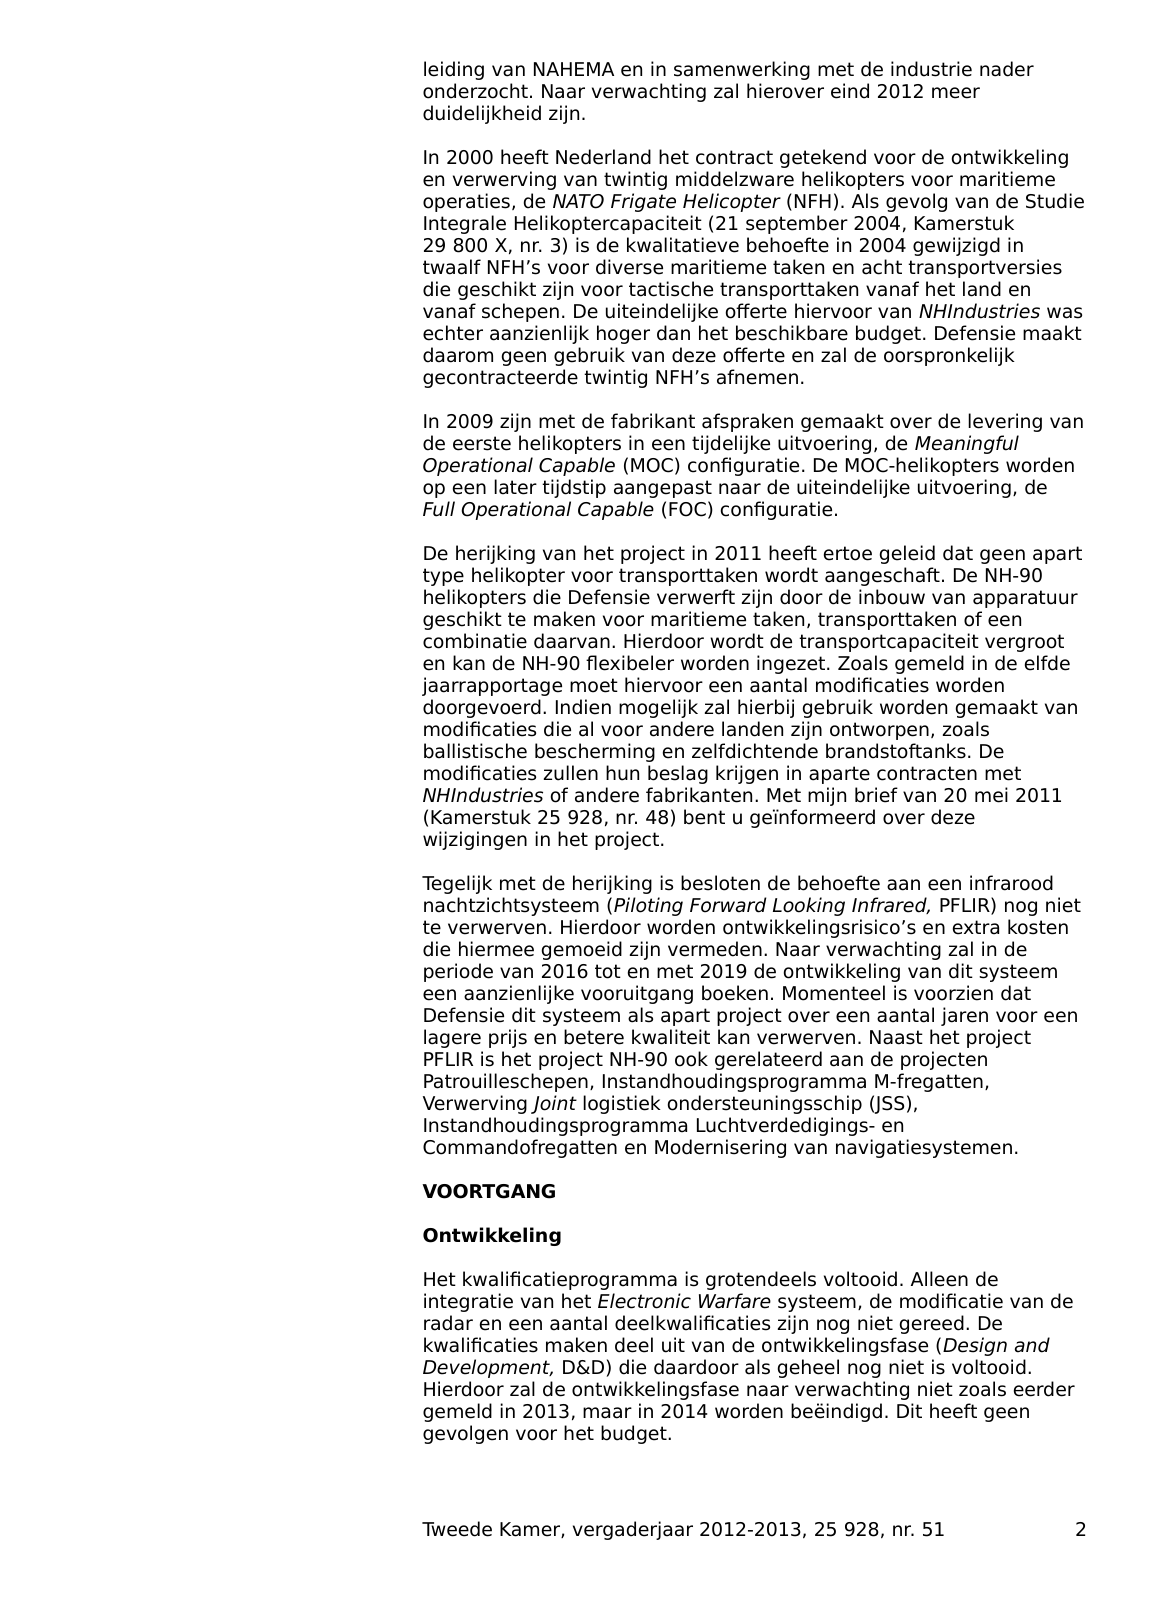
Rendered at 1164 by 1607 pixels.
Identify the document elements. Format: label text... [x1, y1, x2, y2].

text In 2000 heeft Nederland het contract getekend voor de ontwikkeling en verwerving van twintig middelzware helikopters voor maritieme operaties, de NATO Frigate Helicopter (NFH). Als gevolg van de Studie Integrale Helikoptercapaciteit (21 september 2004, Kamerstuk 29 800 X, nr. 3) is de kwalitatieve behoefte in 2004 gewijzigd in twaalf NFH’s voor diverse maritieme taken en acht transportversies die geschikt zijn voor tactische transporttaken vanaf het land en vanaf schepen. De uiteindelijke offerte hiervoor van NHIndustries was echter aanzienlijk hoger dan het beschikbare budget. Defensie maakt daarom geen gebruik van deze offerte en zal de oorspronkelijk gecontracteerde twintig NFH’s afnemen. [422, 147, 1087, 389]
subtitle Ontwikkeling [422, 1225, 1087, 1247]
text leiding van NAHEMA en in samenwerking met de industrie nader onderzocht. Naar verwachting zal hierover eind 2012 meer duidelijkheid zijn. [422, 59, 1087, 125]
subtitle VOORTGANG [422, 1181, 1087, 1203]
text Tegelijk met de herijking is besloten de behoefte aan een infrarood nachtzichtsysteem (Piloting Forward Looking Infrared, PFLIR) nog niet te verwerven. Hierdoor worden ontwikkelingsrisico’s en extra kosten die hiermee gemoeid zijn vermeden. Naar verwachting zal in de periode van 2016 tot en met 2019 de ontwikkeling van dit systeem een aanzienlijke vooruitgang boeken. Momenteel is voorzien dat Defensie dit systeem als apart project over een aantal jaren voor een lagere prijs en betere kwaliteit kan verwerven. Naast het project PFLIR is het project NH-90 ook gerelateerd aan de projecten Patrouilleschepen, Instandhoudingsprogramma M-fregatten, Verwerving Joint logistiek ondersteuningsschip (JSS), Instandhoudingsprogramma Luchtverdedigings- en Commandofregatten en Modernisering van navigatiesystemen. [422, 873, 1087, 1159]
text De herijking van het project in 2011 heeft ertoe geleid dat geen apart type helikopter voor transporttaken wordt aangeschaft. De NH-90 helikopters die Defensie verwerft zijn door de inbouw van apparatuur geschikt te maken voor maritieme taken, transporttaken of een combinatie daarvan. Hierdoor wordt de transportcapaciteit vergroot en kan de NH-90 flexibeler worden ingezet. Zoals gemeld in de elfde jaarrapportage moet hiervoor een aantal modificaties worden doorgevoerd. Indien mogelijk zal hierbij gebruik worden gemaakt van modificaties die al voor andere landen zijn ontworpen, zoals ballistische bescherming en zelfdichtende brandstoftanks. De modificaties zullen hun beslag krijgen in aparte contracten met NHIndustries of andere fabrikanten. Met mijn brief van 20 mei 2011 (Kamerstuk 25 928, nr. 48) bent u geïnformeerd over deze wijzigingen in het project. [422, 543, 1087, 851]
text In 2009 zijn met de fabrikant afspraken gemaakt over de levering van de eerste helikopters in een tijdelijke uitvoering, de Meaningful Operational Capable (MOC) configuratie. De MOC-helikopters worden op een later tijdstip aangepast naar de uiteindelijke uitvoering, de Full Operational Capable (FOC) configuratie. [422, 411, 1087, 521]
text Het kwalificatieprogramma is grotendeels voltooid. Alleen de integratie van het Electronic Warfare systeem, de modificatie van de radar en een aantal deelkwalificaties zijn nog niet gereed. De kwalificaties maken deel uit van de ontwikkelingsfase (Design and Development, D&D) die daardoor als geheel nog niet is voltooid. Hierdoor zal de ontwikkelingsfase naar verwachting niet zoals eerder gemeld in 2013, maar in 2014 worden beëindigd. Dit heeft geen gevolgen voor het budget. [422, 1269, 1087, 1445]
